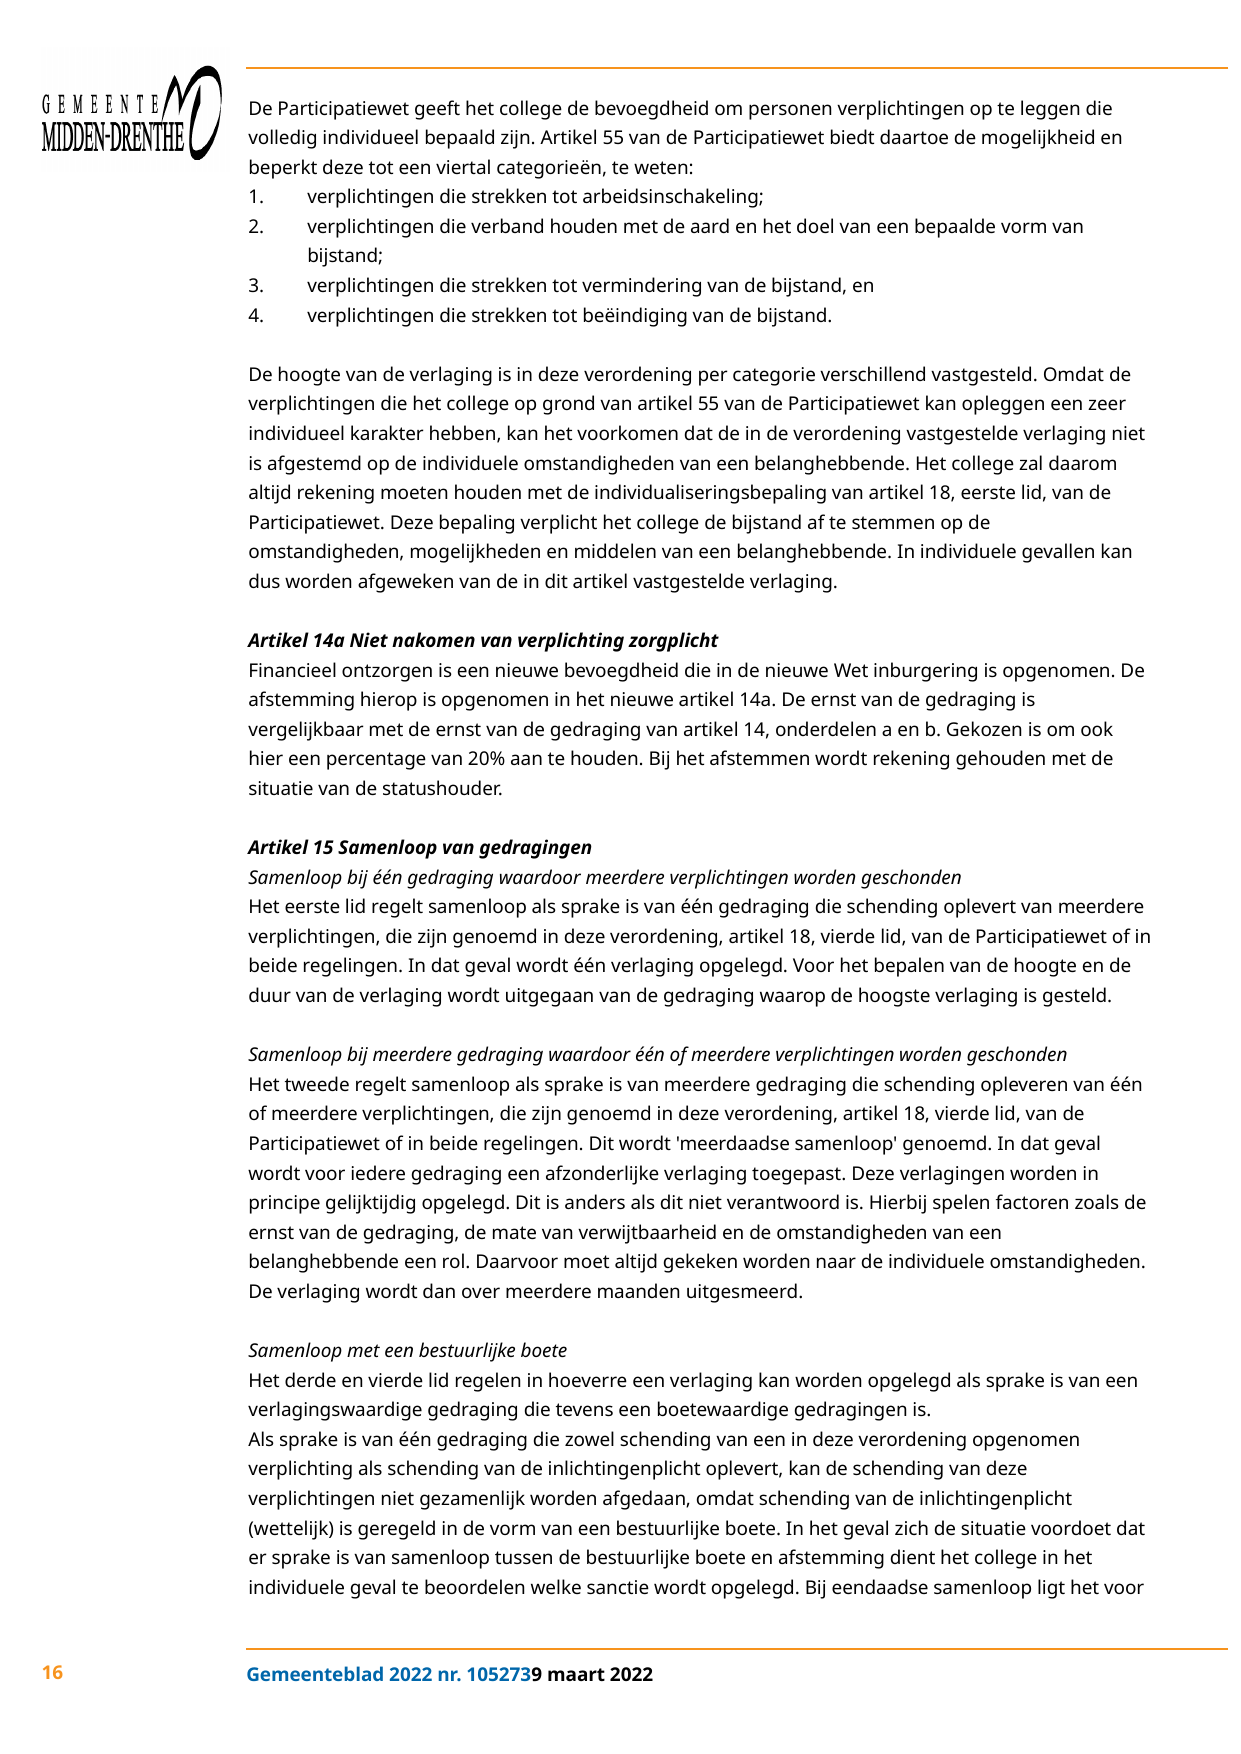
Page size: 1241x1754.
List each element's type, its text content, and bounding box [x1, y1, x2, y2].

text Artikel 15 Samenloop van gedragingen [248, 834, 1152, 860]
text Artikel 14a Niet nakomen van verplichting zorgplicht [248, 627, 1152, 653]
list verplichtingen die strekken tot beëindiging van de bijstand. [248, 302, 1152, 328]
text Als sprake is van één gedraging die zowel schending van een in deze verordening opgenomen verplichting als schending van de inlichtingenplicht oplevert, kan de schending van deze verplichtingen niet gezamenlijk worden afgedaan, omdat schending van de inlichtingenplicht (wettelijk) is geregeld in de vorm van een bestuurlijke boete. In het geval zich de situatie voordoet dat er sprake is van samenloop tussen de bestuurlijke boete en afstemming dient het college in het individuele geval te beoordelen welke sanctie wordt opgelegd. Bij eendaadse samenloop ligt het voor [248, 1426, 1152, 1600]
text Samenloop met een bestuurlijke boete [248, 1337, 1152, 1363]
text Het derde en vierde lid regelen in hoeverre een verlaging kan worden opgelegd als sprake is van een verlagingswaardige gedraging die tevens een boetewaardige gedragingen is. [248, 1367, 1152, 1422]
picture [41, 47, 231, 172]
text Financieel ontzorgen is een nieuwe bevoegdheid die in de nieuwe Wet inburgering is opgenomen. De afstemming hierop is opgenomen in het nieuwe artikel 14a. De ernst van de gedraging is vergelijkbaar met de ernst van de gedraging van artikel 14, onderdelen a en b. Gekozen is om ook hier een percentage van 20% aan te houden. Bij het afstemmen wordt rekening gehouden met de situatie van de statushouder. [248, 657, 1152, 801]
text De hoogte van de verlaging is in deze verordening per categorie verschillend vastgesteld. Omdat de verplichtingen die het college op grond van artikel 55 van de Participatiewet kan opleggen een zeer individueel karakter hebben, kan het voorkomen dat de in de verordening vastgestelde verlaging niet is afgestemd op de individuele omstandigheden van een belanghebbende. Het college zal daarom altijd rekening moeten houden met de individualiseringsbepaling van artikel 18, eerste lid, van de Participatiewet. Deze bepaling verplicht het college de bijstand af te stemmen op de omstandigheden, mogelijkheden en middelen van een belanghebbende. In individuele gevallen kan dus worden afgeweken van de in dit artikel vastgestelde verlaging. [248, 361, 1152, 594]
list verplichtingen die strekken tot vermindering van de bijstand, en [248, 272, 1152, 298]
text Het tweede regelt samenloop als sprake is van meerdere gedraging die schending opleveren van één of meerdere verplichtingen, die zijn genoemd in deze verordening, artikel 18, vierde lid, van de Participatiewet of in beide regelingen. Dit wordt 'meerdaadse samenloop' genoemd. In dat geval wordt voor iedere gedraging een afzonderlijke verlaging toegepast. Deze verlagingen worden in principe gelijktijdig opgelegd. Dit is anders als dit niet verantwoord is. Hierbij spelen factoren zoals de ernst van de gedraging, de mate van verwijtbaarheid en de omstandigheden van een belanghebbende een rol. Daarvoor moet altijd gekeken worden naar de individuele omstandigheden. De verlaging wordt dan over meerdere maanden uitgesmeerd. [248, 1071, 1152, 1304]
list verplichtingen die strekken tot arbeidsinschakeling; [248, 183, 1152, 209]
text Samenloop bij één gedraging waardoor meerdere verplichtingen worden geschonden [248, 864, 1152, 890]
list verplichtingen die verband houden met de aard en het doel van een bepaalde vorm van bijstand; [248, 213, 1152, 268]
text Samenloop bij meerdere gedraging waardoor één of meerdere verplichtingen worden geschonden [248, 1041, 1152, 1067]
text Het eerste lid regelt samenloop als sprake is van één gedraging die schending oplevert van meerdere verplichtingen, die zijn genoemd in deze verordening, artikel 18, vierde lid, van de Participatiewet of in beide regelingen. In dat geval wordt één verlaging opgelegd. Voor het bepalen van de hoogte en de duur van de verlaging wordt uitgegaan van de gedraging waarop de hoogste verlaging is gesteld. [248, 893, 1152, 1008]
text De Participatiewet geeft het college de bevoegdheid om personen verplichtingen op te leggen die volledig individueel bepaald zijn. Artikel 55 van de Participatiewet biedt daartoe de mogelijkheid en beperkt deze tot een viertal categorieën, te weten: [248, 95, 1152, 180]
